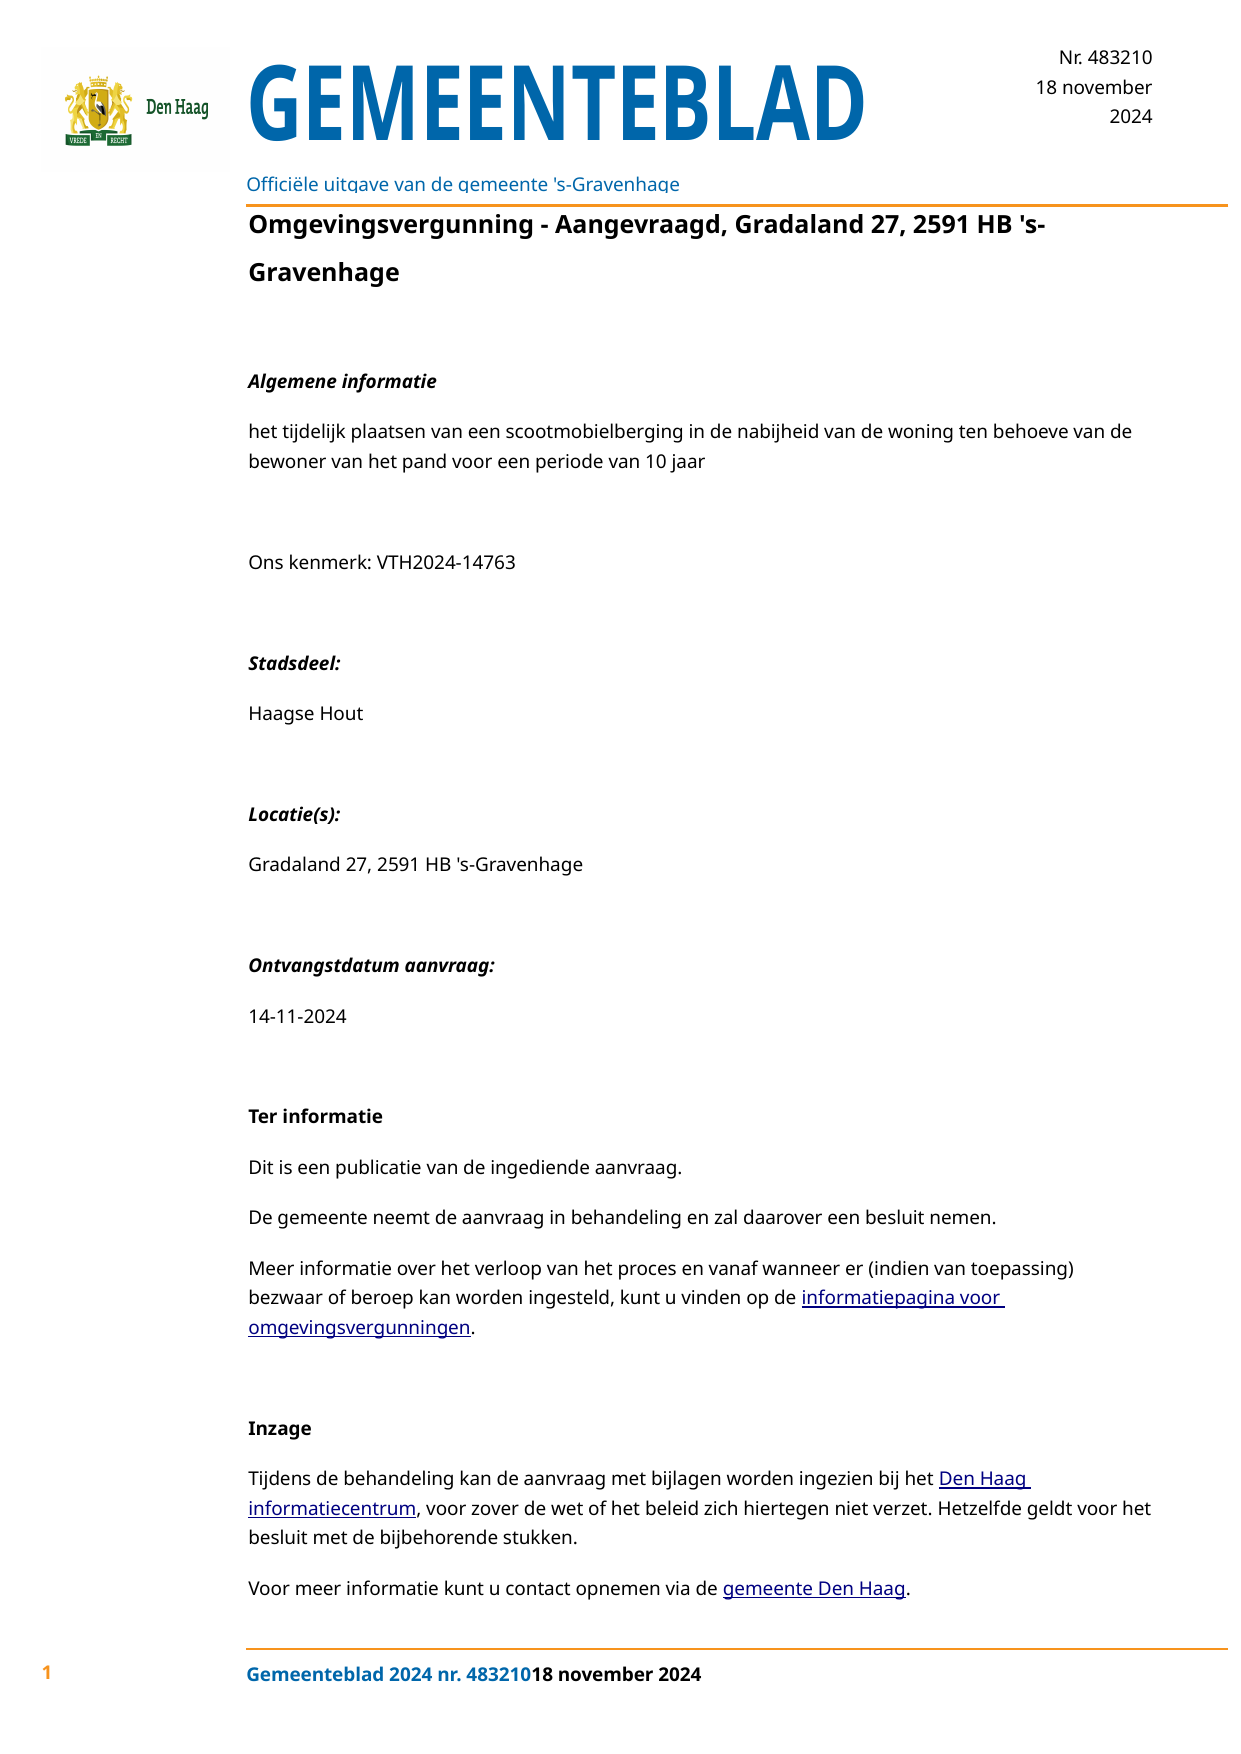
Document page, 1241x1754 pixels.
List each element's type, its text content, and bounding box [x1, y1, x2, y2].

text Haagse Hout [248, 700, 1152, 726]
text Inzage [248, 1415, 1152, 1441]
text Omgevingsvergunning - Aangevraagd, Gradaland 27, 2591 HB 's-Gravenhage [248, 207, 1152, 288]
text Meer informatie over het verloop van het proces en vanaf wanneer er (indien van toepassing) bezwaar of beroep kan worden ingesteld, kunt u vinden op de informatiepagina voor omgevingsvergunningen. [248, 1255, 1152, 1340]
text Gradaland 27, 2591 HB 's-Gravenhage [248, 852, 1152, 877]
text De gemeente neemt de aanvraag in behandeling en zal daarover een besluit nemen. [248, 1204, 1152, 1230]
text Voor meer informatie kunt u contact opnemen via de gemeente Den Haag. [248, 1575, 1152, 1601]
text Tijdens de behandeling kan de aanvraag met bijlagen worden ingezien bij het Den Haag informatiecentrum, voor zover de wet of het beleid zich hiertegen niet verzet. Hetzelfde geldt voor het besluit met de bijbehorende stukken. [248, 1465, 1152, 1550]
text Ontvangstdatum aanvraag: [248, 952, 1152, 978]
text Stadsdeel: [248, 650, 1152, 676]
text Algemene informatie [248, 368, 1152, 394]
text Ter informatie [248, 1104, 1152, 1129]
text Dit is een publicatie van de ingediende aanvraag. [248, 1154, 1152, 1180]
text het tijdelijk plaatsen van een scootmobielberging in de nabijheid van de woning ten behoeve van de bewoner van het pand voor een periode van 10 jaar [248, 419, 1152, 474]
text Ons kenmerk: VTH2024-14763 [248, 549, 1152, 575]
picture [41, 47, 231, 172]
text Locatie(s): [248, 801, 1152, 827]
text 14-11-2024 [248, 1003, 1152, 1029]
